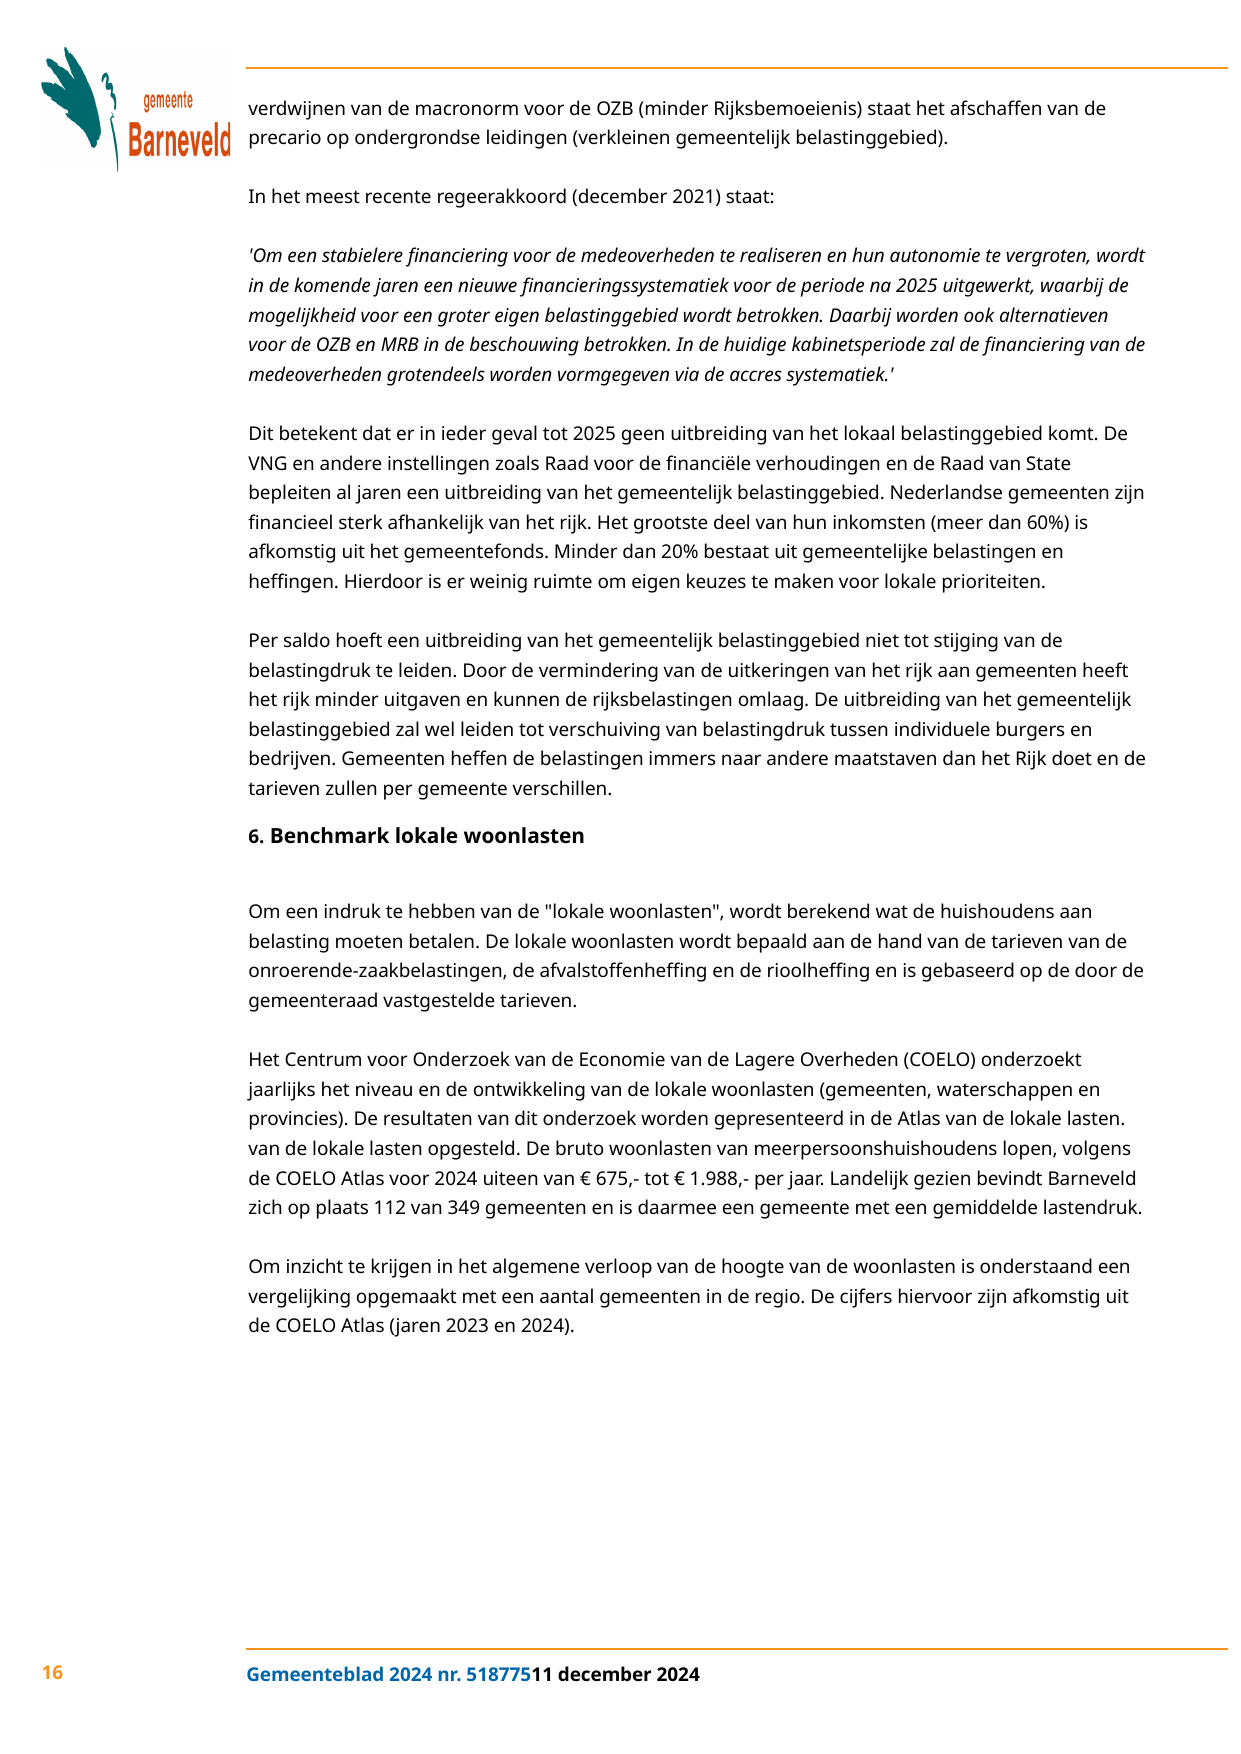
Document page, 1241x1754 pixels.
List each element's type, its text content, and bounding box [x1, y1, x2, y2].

text Om een indruk te hebben van de "lokale woonlasten", wordt berekend wat de huishoudens aan belasting moeten betalen. De lokale woonlasten wordt bepaald aan de hand van de tarieven van de onroerende-zaakbelastingen, de afvalstoffenheffing en de rioolheffing en is gebaseerd op de door de gemeenteraad vastgestelde tarieven. [248, 898, 1152, 1013]
picture [41, 47, 231, 172]
text Het Centrum voor Onderzoek van de Economie van de Lagere Overheden (COELO) onderzoekt jaarlijks het niveau en de ontwikkeling van de lokale woonlasten (gemeenten, waterschappen en provincies). De resultaten van dit onderzoek worden gepresenteerd in de Atlas van de lokale lasten. [248, 1046, 1152, 1131]
text 'Om een stabielere financiering voor de medeoverheden te realiseren en hun autonomie te vergroten, wordt in de komende jaren een nieuwe financieringssystematiek voor de periode na 2025 uitgewerkt, waarbij de mogelijkheid voor een groter eigen belastinggebied wordt betrokken. Daarbij worden ook alternatieven voor de OZB en MRB in de beschouwing betrokken. In de huidige kabinetsperiode zal de financiering van de medeoverheden grotendeels worden vormgegeven via de accres systematiek.' [248, 243, 1152, 387]
text Om inzicht te krijgen in het algemene verloop van de hoogte van de woonlasten is onderstaand een vergelijking opgemaakt met een aantal gemeenten in de regio. De cijfers hiervoor zijn afkomstig uit de COELO Atlas (jaren 2023 en 2024). [248, 1253, 1152, 1338]
text verdwijnen van de macronorm voor de OZB (minder Rijksbemoeienis) staat het afschaffen van de precario op ondergrondse leidingen (verkleinen gemeentelijk belastinggebied). [248, 95, 1152, 150]
text In het meest recente regeerakkoord (december 2021) staat: [248, 183, 1152, 209]
text Dit betekent dat er in ieder geval tot 2025 geen uitbreiding van het lokaal belastinggebied komt. De VNG en andere instellingen zoals Raad voor de financiële verhoudingen en de Raad van State bepleiten al jaren een uitbreiding van het gemeentelijk belastinggebied. Nederlandse gemeenten zijn financieel sterk afhankelijk van het rijk. Het grootste deel van hun inkomsten (meer dan 60%) is afkomstig uit het gemeentefonds. Minder dan 20% bestaat uit gemeentelijke belastingen en heffingen. Hierdoor is er weinig ruimte om eigen keuzes te maken voor lokale prioriteiten. [248, 420, 1152, 594]
text Per saldo hoeft een uitbreiding van het gemeentelijk belastinggebied niet tot stijging van de belastingdruk te leiden. Door de vermindering van de uitkeringen van het rijk aan gemeenten heeft het rijk minder uitgaven en kunnen de rijksbelastingen omlaag. De uitbreiding van het gemeentelijk belastinggebied zal wel leiden tot verschuiving van belastingdruk tussen individuele burgers en bedrijven. Gemeenten heffen de belastingen immers naar andere maatstaven dan het Rijk doet en de tarieven zullen per gemeente verschillen. [248, 627, 1152, 801]
text van de lokale lasten opgesteld. De bruto woonlasten van meerpersoonshuishoudens lopen, volgens de COELO Atlas voor 2024 uiteen van € 675,- tot € 1.988,- per jaar. Landelijk gezien bevindt Barneveld zich op plaats 112 van 349 gemeenten en is daarmee een gemeente met een gemiddelde lastendruk. [248, 1135, 1152, 1220]
text 6. Benchmark lokale woonlasten [248, 821, 1152, 849]
